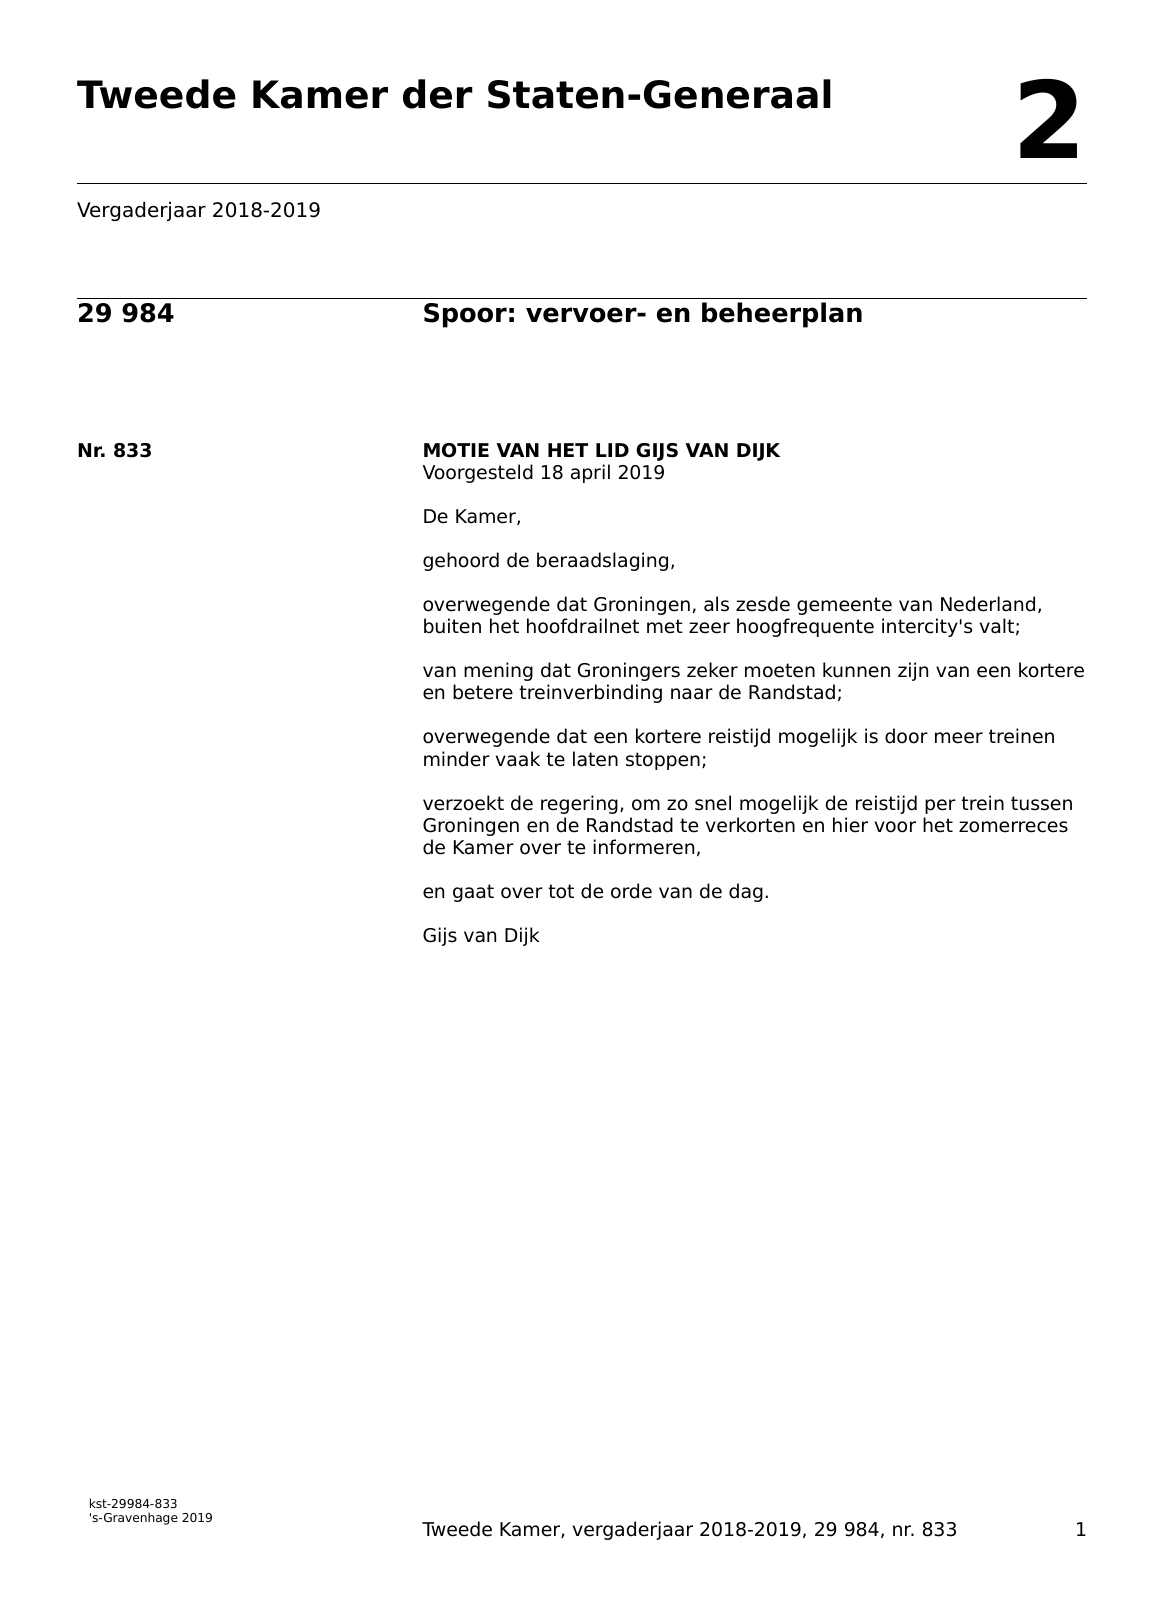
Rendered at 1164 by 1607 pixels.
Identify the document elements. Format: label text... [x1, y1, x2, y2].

text van mening dat Groningers zeker moeten kunnen zijn van een kortere en betere treinverbinding naar de Randstad; [422, 660, 1087, 704]
text 's-Gravenhage 2019 [88, 1511, 323, 1525]
subtitle 29 984 Spoor: vervoer- en beheerplan [77, 299, 1087, 329]
text en gaat over tot de orde van de dag. [422, 881, 1087, 903]
text De Kamer, [422, 506, 1087, 528]
text gehoord de beraadslaging, [422, 550, 1087, 572]
text verzoekt de regering, om zo snel mogelijk de reistijd per trein tussen Groningen en de Randstad te verkorten en hier voor het zomerreces de Kamer over te informeren, [422, 793, 1087, 858]
text Gijs van Dijk [422, 925, 1087, 947]
text kst-29984-833 [88, 1497, 323, 1511]
text overwegende dat een kortere reistijd mogelijk is door meer treinen minder vaak te laten stoppen; [422, 726, 1087, 770]
text overwegende dat Groningen, als zesde gemeente van Nederland, buiten het hoofdrailnet met zeer hoogfrequente intercity's valt; [422, 594, 1087, 638]
subtitle Nr. 833 MOTIE VAN HET LID GIJS VAN DIJK [77, 440, 1087, 462]
table_cell Vergaderjaar 2018-2019 [77, 184, 1087, 298]
table_header Tweede Kamer der Staten-Generaal [77, 59, 886, 183]
table_header 2 [886, 59, 1087, 183]
text Voorgesteld 18 april 2019 [422, 462, 1087, 484]
